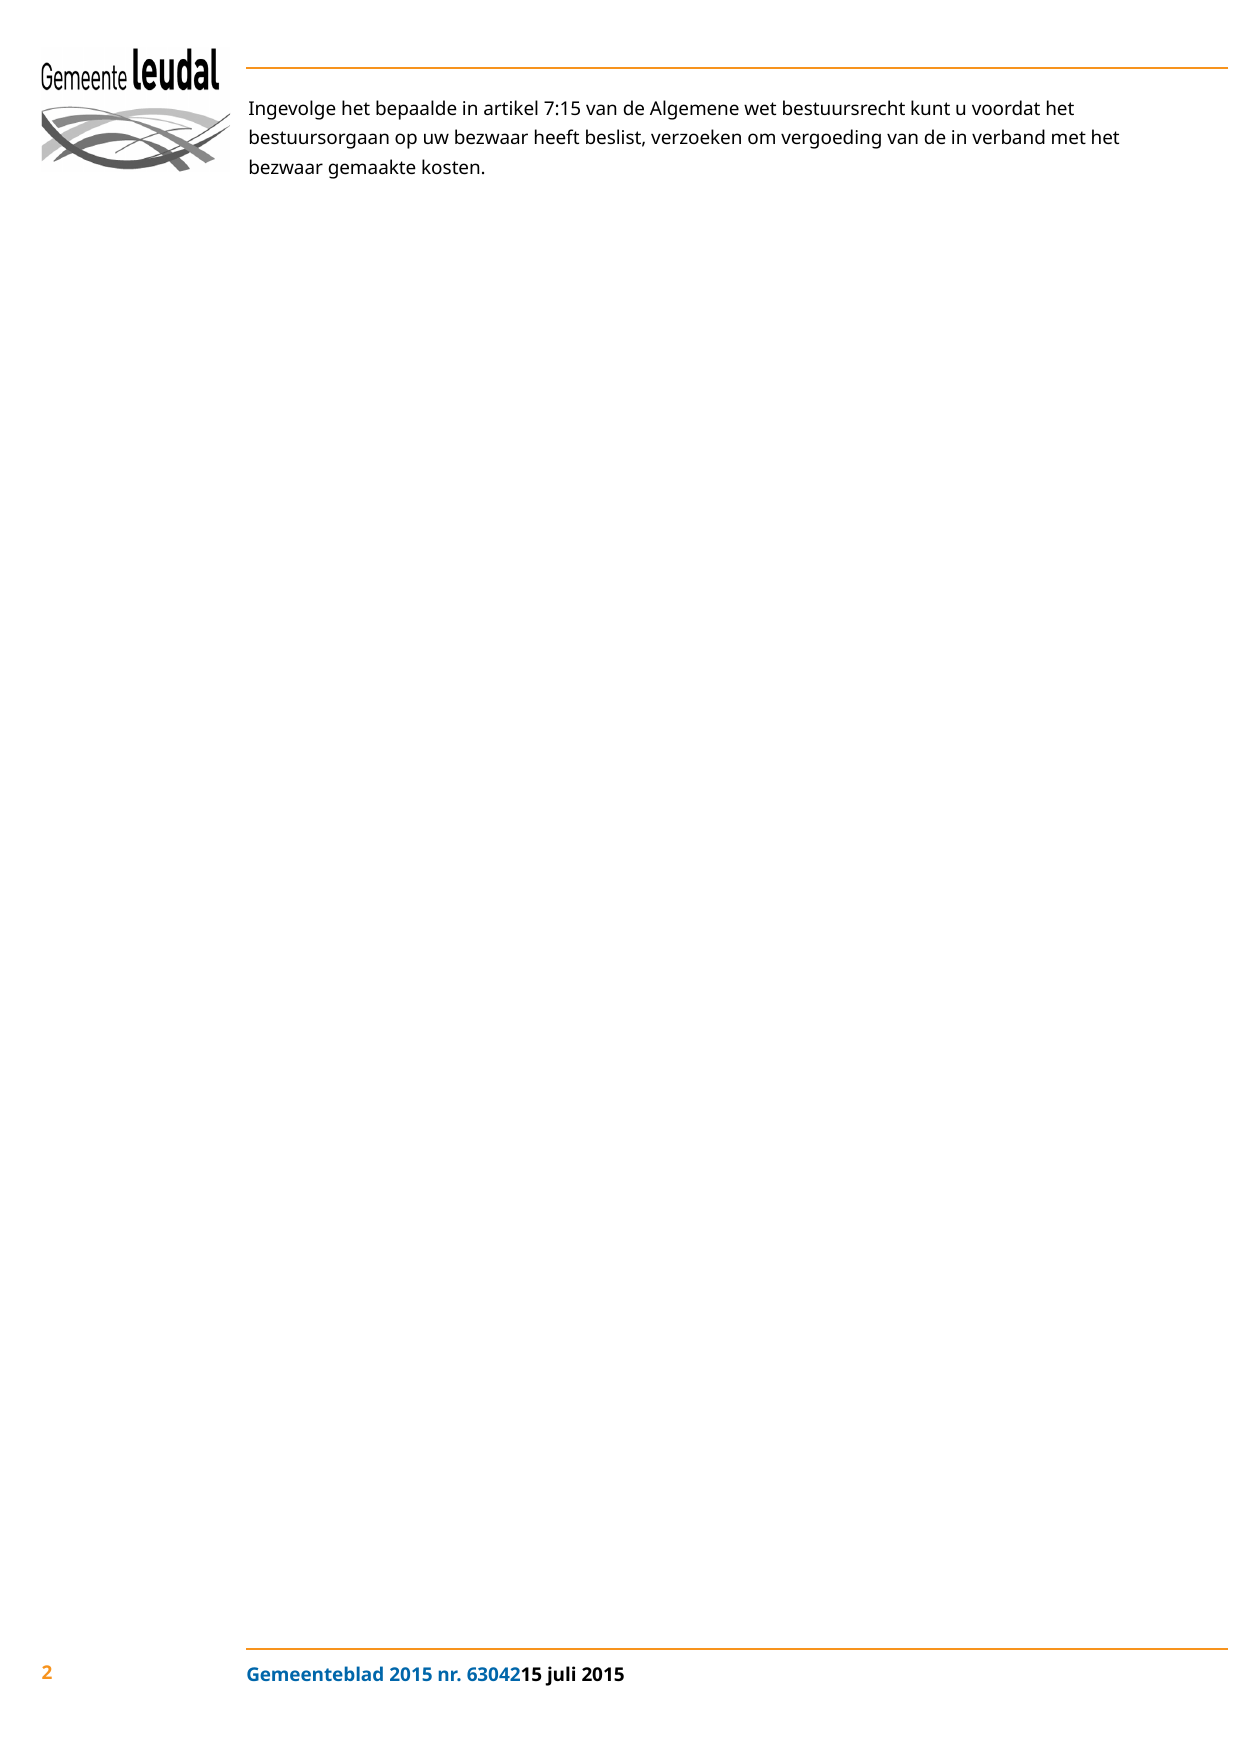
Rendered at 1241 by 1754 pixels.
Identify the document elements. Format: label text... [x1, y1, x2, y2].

text Ingevolge het bepaalde in artikel 7:15 van de Algemene wet bestuursrecht kunt u voordat het bestuursorgaan op uw bezwaar heeft beslist, verzoeken om vergoeding van de in verband met het bezwaar gemaakte kosten. [248, 95, 1152, 180]
picture [41, 47, 231, 172]
